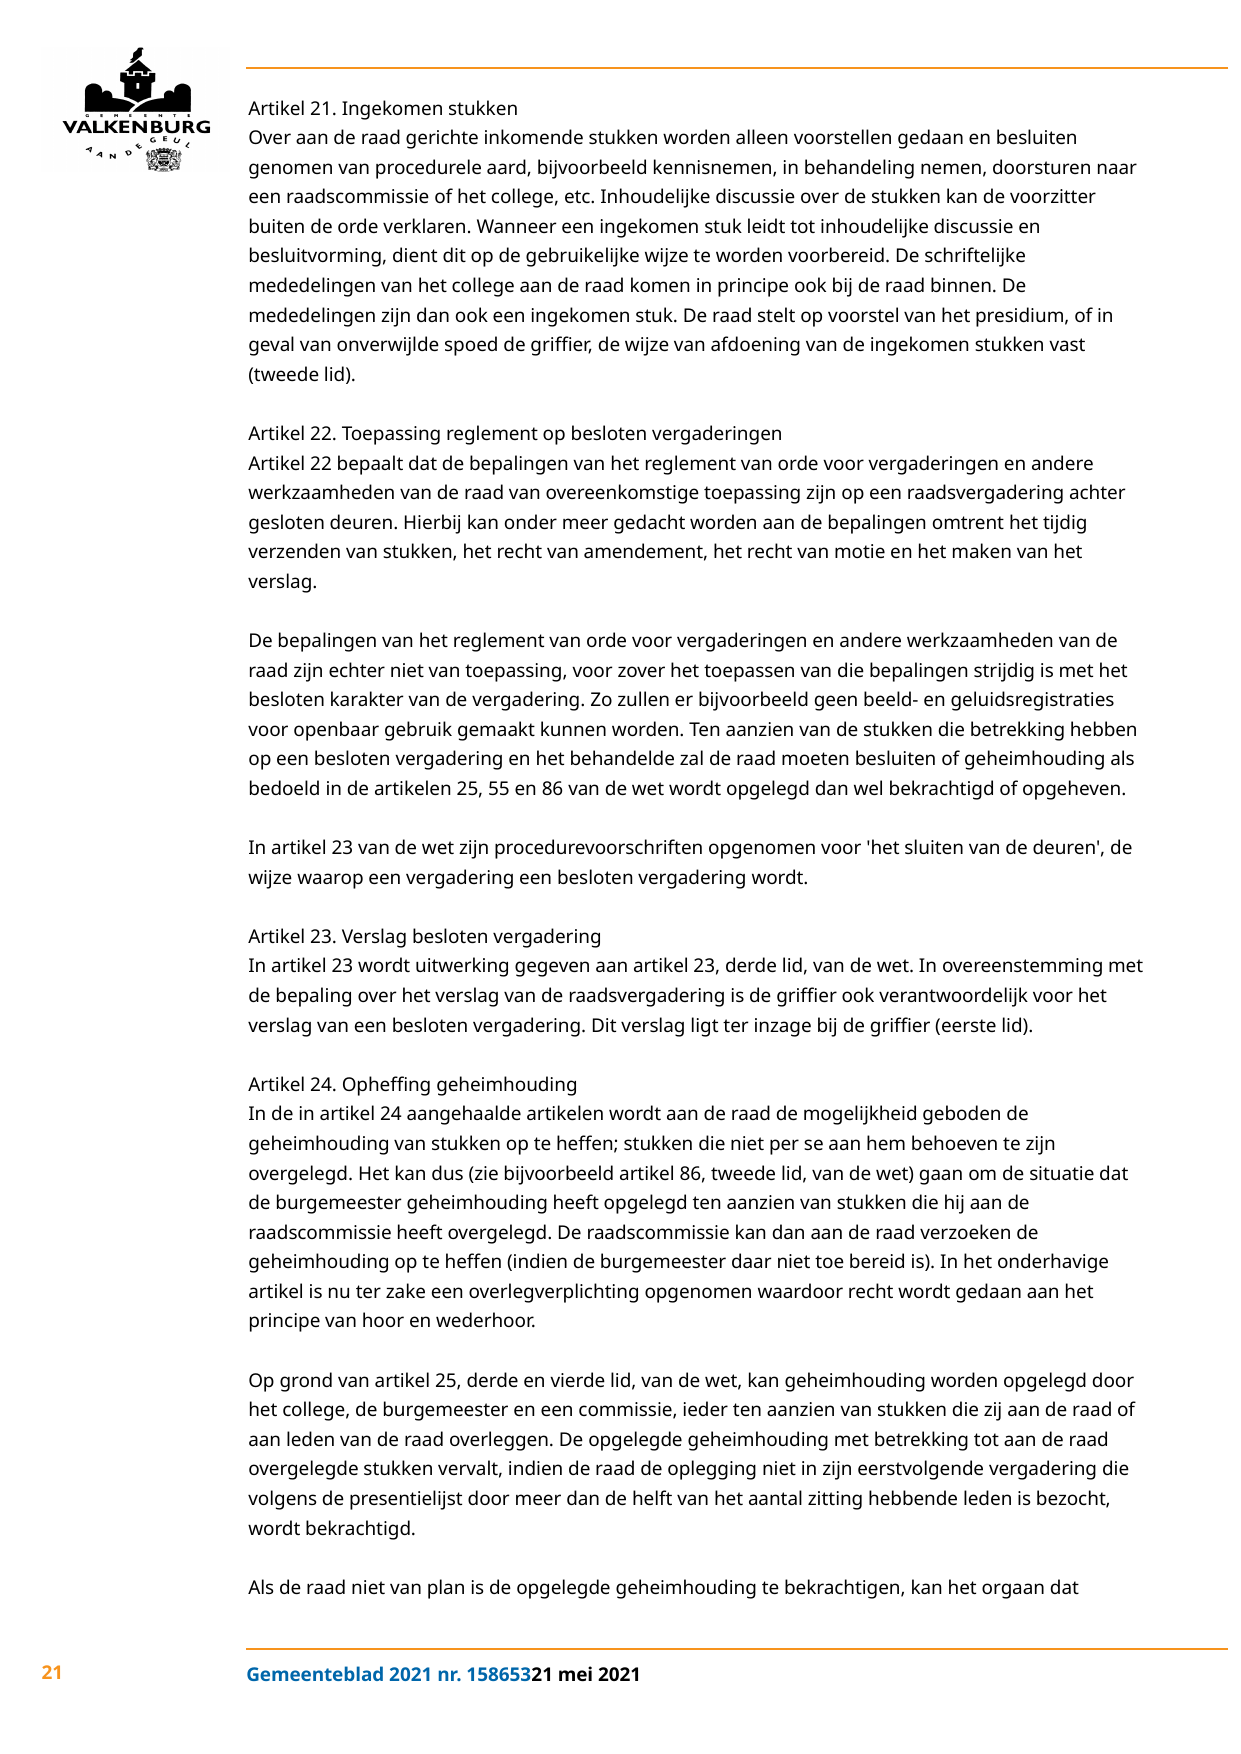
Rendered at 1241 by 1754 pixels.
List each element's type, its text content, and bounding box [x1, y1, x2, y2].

text Op grond van artikel 25, derde en vierde lid, van de wet, kan geheimhouding worden opgelegd door het college, de burgemeester en een commissie, ieder ten aanzien van stukken die zij aan de raad of aan leden van de raad overleggen. De opgelegde geheimhouding met betrekking tot aan de raad overgelegde stukken vervalt, indien de raad de oplegging niet in zijn eerstvolgende vergadering die volgens de presentielijst door meer dan de helft van het aantal zitting hebbende leden is bezocht, wordt bekrachtigd. [248, 1367, 1152, 1541]
picture [41, 47, 231, 172]
text In de in artikel 24 aangehaalde artikelen wordt aan de raad de mogelijkheid geboden de geheimhouding van stukken op te heffen; stukken die niet per se aan hem behoeven te zijn overgelegd. Het kan dus (zie bijvoorbeeld artikel 86, tweede lid, van de wet) gaan om de situatie dat de burgemeester geheimhouding heeft opgelegd ten aanzien van stukken die hij aan de raadscommissie heeft overgelegd. De raadscommissie kan dan aan de raad verzoeken de geheimhouding op te heffen (indien de burgemeester daar niet toe bereid is). In het onderhavige artikel is nu ter zake een overlegverplichting opgenomen waardoor recht wordt gedaan aan het principe van hoor en wederhoor. [248, 1101, 1152, 1333]
text Artikel 23. Verslag besloten vergadering [248, 923, 1152, 949]
text In artikel 23 van de wet zijn procedurevoorschriften opgenomen voor 'het sluiten van de deuren', de wijze waarop een vergadering een besloten vergadering wordt. [248, 834, 1152, 890]
text Artikel 22 bepaalt dat de bepalingen van het reglement van orde voor vergaderingen en andere werkzaamheden van de raad van overeenkomstige toepassing zijn op een raadsvergadering achter gesloten deuren. Hierbij kan onder meer gedacht worden aan de bepalingen omtrent het tijdig verzenden van stukken, het recht van amendement, het recht van motie en het maken van het verslag. [248, 450, 1152, 594]
text In artikel 23 wordt uitwerking gegeven aan artikel 23, derde lid, van de wet. In overeenstemming met de bepaling over het verslag van de raadsvergadering is de griffier ook verantwoordelijk voor het verslag van een besloten vergadering. Dit verslag ligt ter inzage bij de griffier (eerste lid). [248, 953, 1152, 1038]
text Artikel 21. Ingekomen stukken [248, 95, 1152, 121]
text Artikel 22. Toepassing reglement op besloten vergaderingen [248, 420, 1152, 446]
text De bepalingen van het reglement van orde voor vergaderingen en andere werkzaamheden van de raad zijn echter niet van toepassing, voor zover het toepassen van die bepalingen strijdig is met het besloten karakter van de vergadering. Zo zullen er bijvoorbeeld geen beeld- en geluidsregistraties voor openbaar gebruik gemaakt kunnen worden. Ten aanzien van de stukken die betrekking hebben op een besloten vergadering en het behandelde zal de raad moeten besluiten of geheimhouding als bedoeld in de artikelen 25, 55 en 86 van de wet wordt opgelegd dan wel bekrachtigd of opgeheven. [248, 627, 1152, 801]
text Als de raad niet van plan is de opgelegde geheimhouding te bekrachtigen, kan het orgaan dat [248, 1574, 1152, 1600]
text Over aan de raad gerichte inkomende stukken worden alleen voorstellen gedaan en besluiten genomen van procedurele aard, bijvoorbeeld kennisnemen, in behandeling nemen, doorsturen naar een raadscommissie of het college, etc. Inhoudelijke discussie over de stukken kan de voorzitter buiten de orde verklaren. Wanneer een ingekomen stuk leidt tot inhoudelijke discussie en besluitvorming, dient dit op de gebruikelijke wijze te worden voorbereid. De schriftelijke mededelingen van het college aan de raad komen in principe ook bij de raad binnen. De mededelingen zijn dan ook een ingekomen stuk. De raad stelt op voorstel van het presidium, of in geval van onverwijlde spoed de griffier, de wijze van afdoening van de ingekomen stukken vast (tweede lid). [248, 124, 1152, 387]
text Artikel 24. Opheffing geheimhouding [248, 1071, 1152, 1097]
